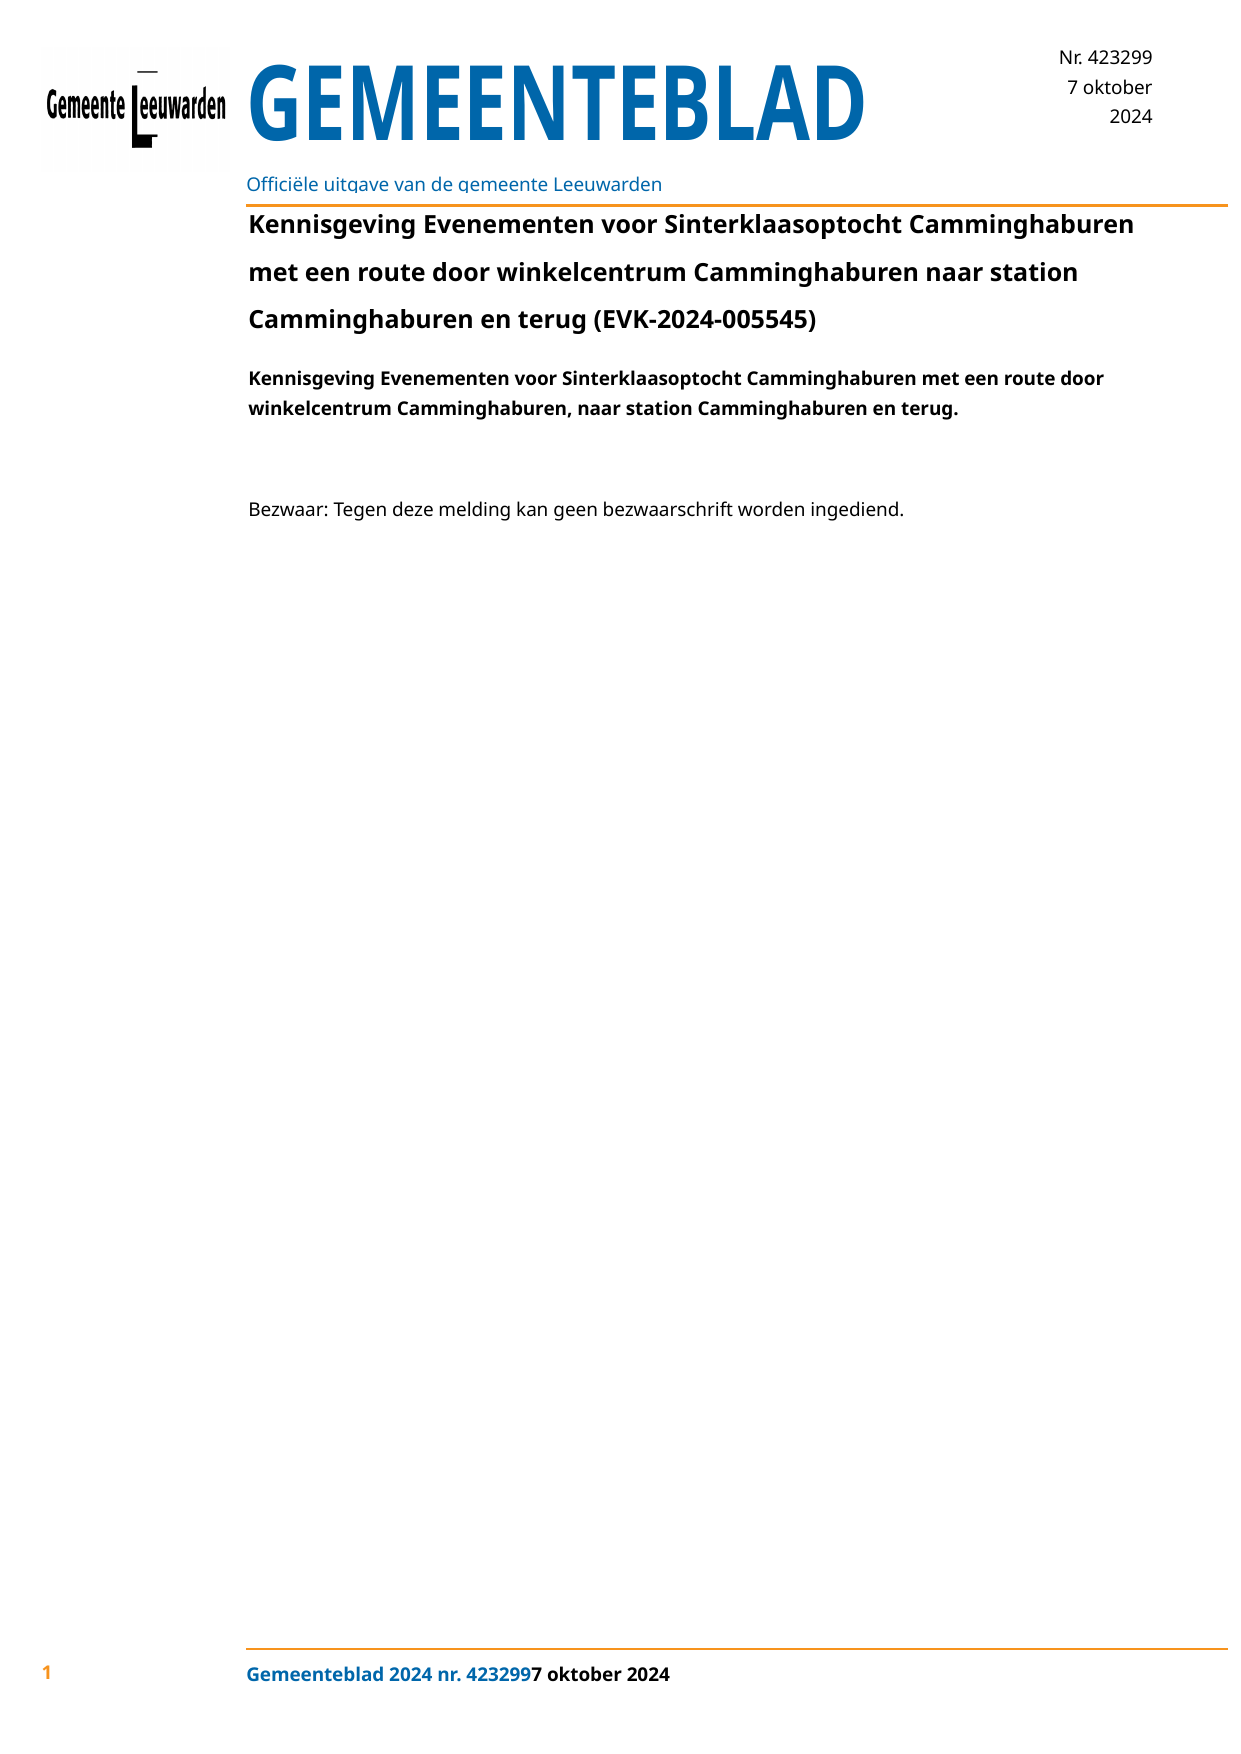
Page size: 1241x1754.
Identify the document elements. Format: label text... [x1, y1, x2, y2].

text Kennisgeving Evenementen voor Sinterklaasoptocht Camminghaburen met een route door winkelcentrum Camminghaburen naar station Camminghaburen en terug (EVK-2024-005545) [248, 207, 1152, 336]
text Bezwaar: Tegen deze melding kan geen bezwaarschrift worden ingediend. [248, 496, 1152, 522]
text Kennisgeving Evenementen voor Sinterklaasoptocht Camminghaburen met een route door winkelcentrum Camminghaburen, naar station Camminghaburen en terug. [248, 366, 1152, 421]
picture [41, 47, 231, 172]
